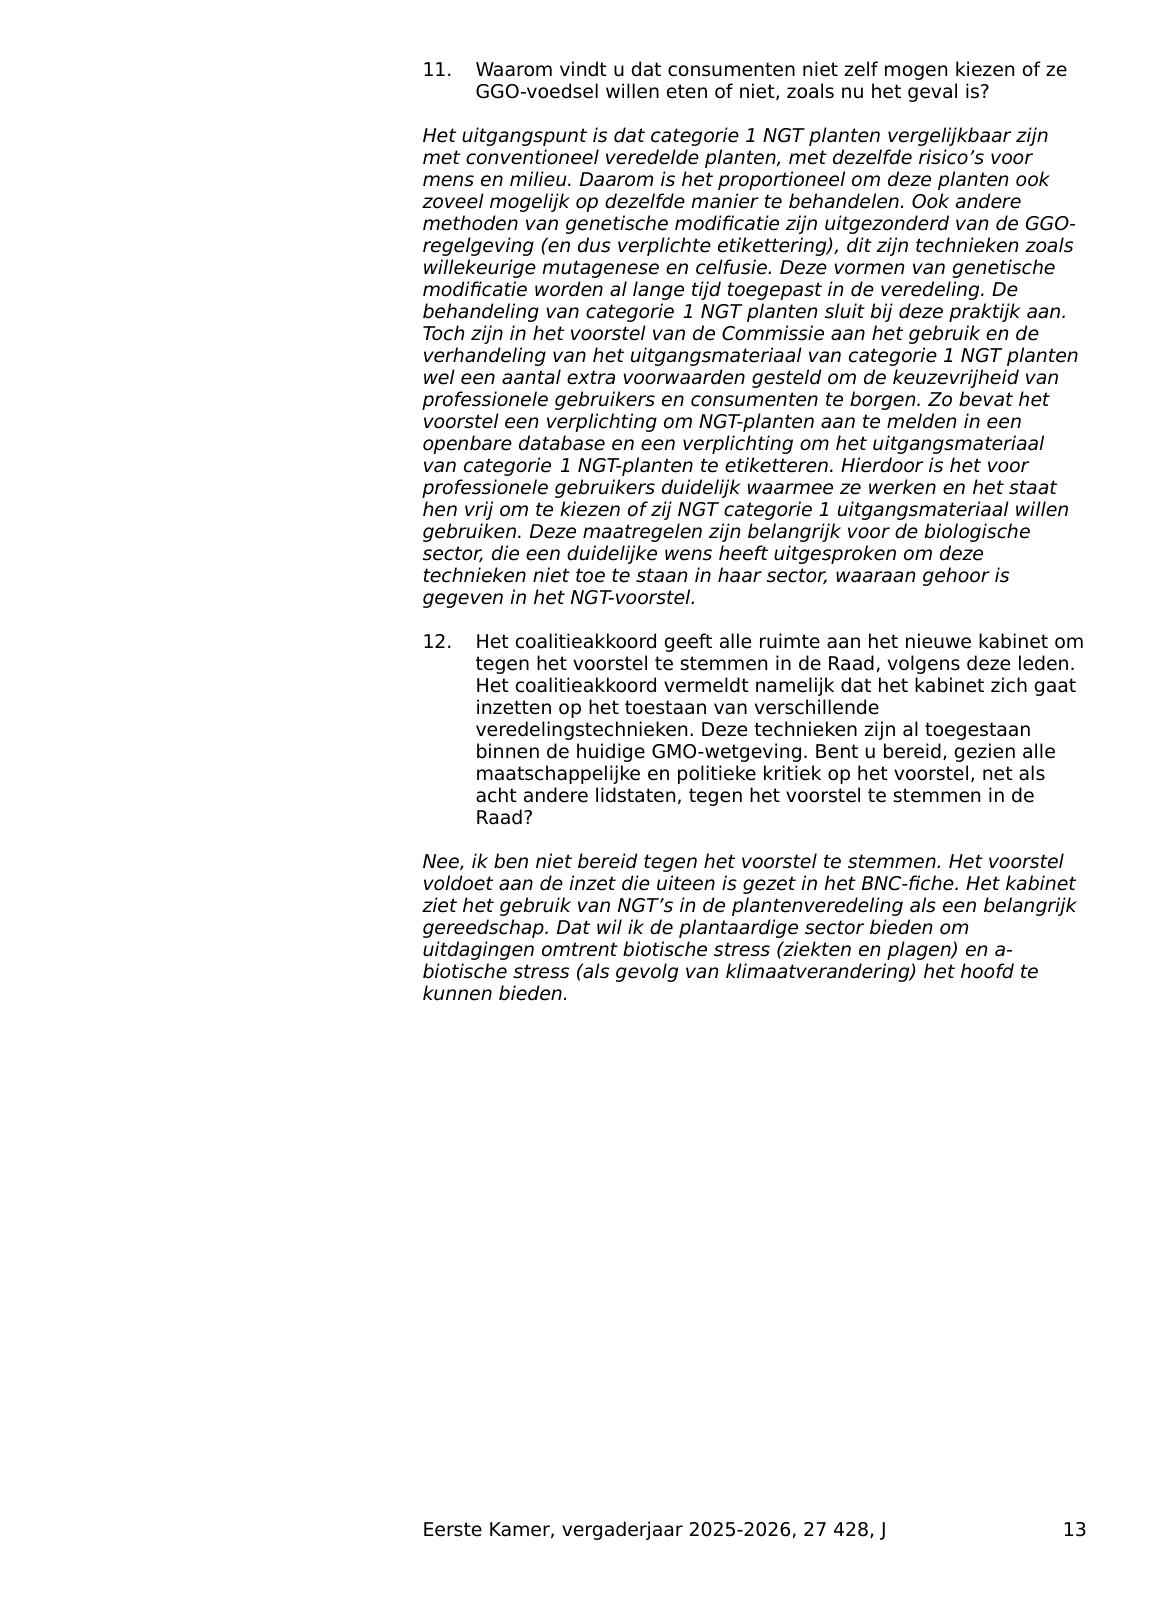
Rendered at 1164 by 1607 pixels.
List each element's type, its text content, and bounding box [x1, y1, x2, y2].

text 11. Waarom vindt u dat consumenten niet zelf mogen kiezen of ze GGO-voedsel willen eten of niet, zoals nu het geval is? [422, 59, 1087, 103]
text Nee, ik ben niet bereid tegen het voorstel te stemmen. Het voorstel voldoet aan de inzet die uiteen is gezet in het BNC-fiche. Het kabinet ziet het gebruik van NGT’s in de plantenveredeling als een belangrijk gereedschap. Dat wil ik de plantaardige sector bieden om uitdagingen omtrent biotische stress (ziekten en plagen) en a-biotische stress (als gevolg van klimaatverandering) het hoofd te kunnen bieden. [422, 851, 1087, 1005]
text Het uitgangspunt is dat categorie 1 NGT planten vergelijkbaar zijn met conventioneel veredelde planten, met dezelfde risico’s voor mens en milieu. Daarom is het proportioneel om deze planten ook zoveel mogelijk op dezelfde manier te behandelen. Ook andere methoden van genetische modificatie zijn uitgezonderd van de GGO-regelgeving (en dus verplichte etikettering), dit zijn technieken zoals willekeurige mutagenese en celfusie. Deze vormen van genetische modificatie worden al lange tijd toegepast in de veredeling. De behandeling van categorie 1 NGT planten sluit bij deze praktijk aan. Toch zijn in het voorstel van de Commissie aan het gebruik en de verhandeling van het uitgangsmateriaal van categorie 1 NGT planten wel een aantal extra voorwaarden gesteld om de keuzevrijheid van professionele gebruikers en consumenten te borgen. Zo bevat het voorstel een verplichting om NGT-planten aan te melden in een openbare database en een verplichting om het uitgangsmateriaal van categorie 1 NGT-planten te etiketteren. Hierdoor is het voor professionele gebruikers duidelijk waarmee ze werken en het staat hen vrij om te kiezen of zij NGT categorie 1 uitgangsmateriaal willen gebruiken. Deze maatregelen zijn belangrijk voor de biologische sector, die een duidelijke wens heeft uitgesproken om deze technieken niet toe te staan in haar sector, waaraan gehoor is gegeven in het NGT-voorstel. [422, 125, 1087, 609]
text 12. Het coalitieakkoord geeft alle ruimte aan het nieuwe kabinet om tegen het voorstel te stemmen in de Raad, volgens deze leden. Het coalitieakkoord vermeldt namelijk dat het kabinet zich gaat inzetten op het toestaan van verschillende veredelingstechnieken. Deze technieken zijn al toegestaan binnen de huidige GMO-wetgeving. Bent u bereid, gezien alle maatschappelijke en politieke kritiek op het voorstel, net als acht andere lidstaten, tegen het voorstel te stemmen in de Raad? [422, 631, 1087, 829]
